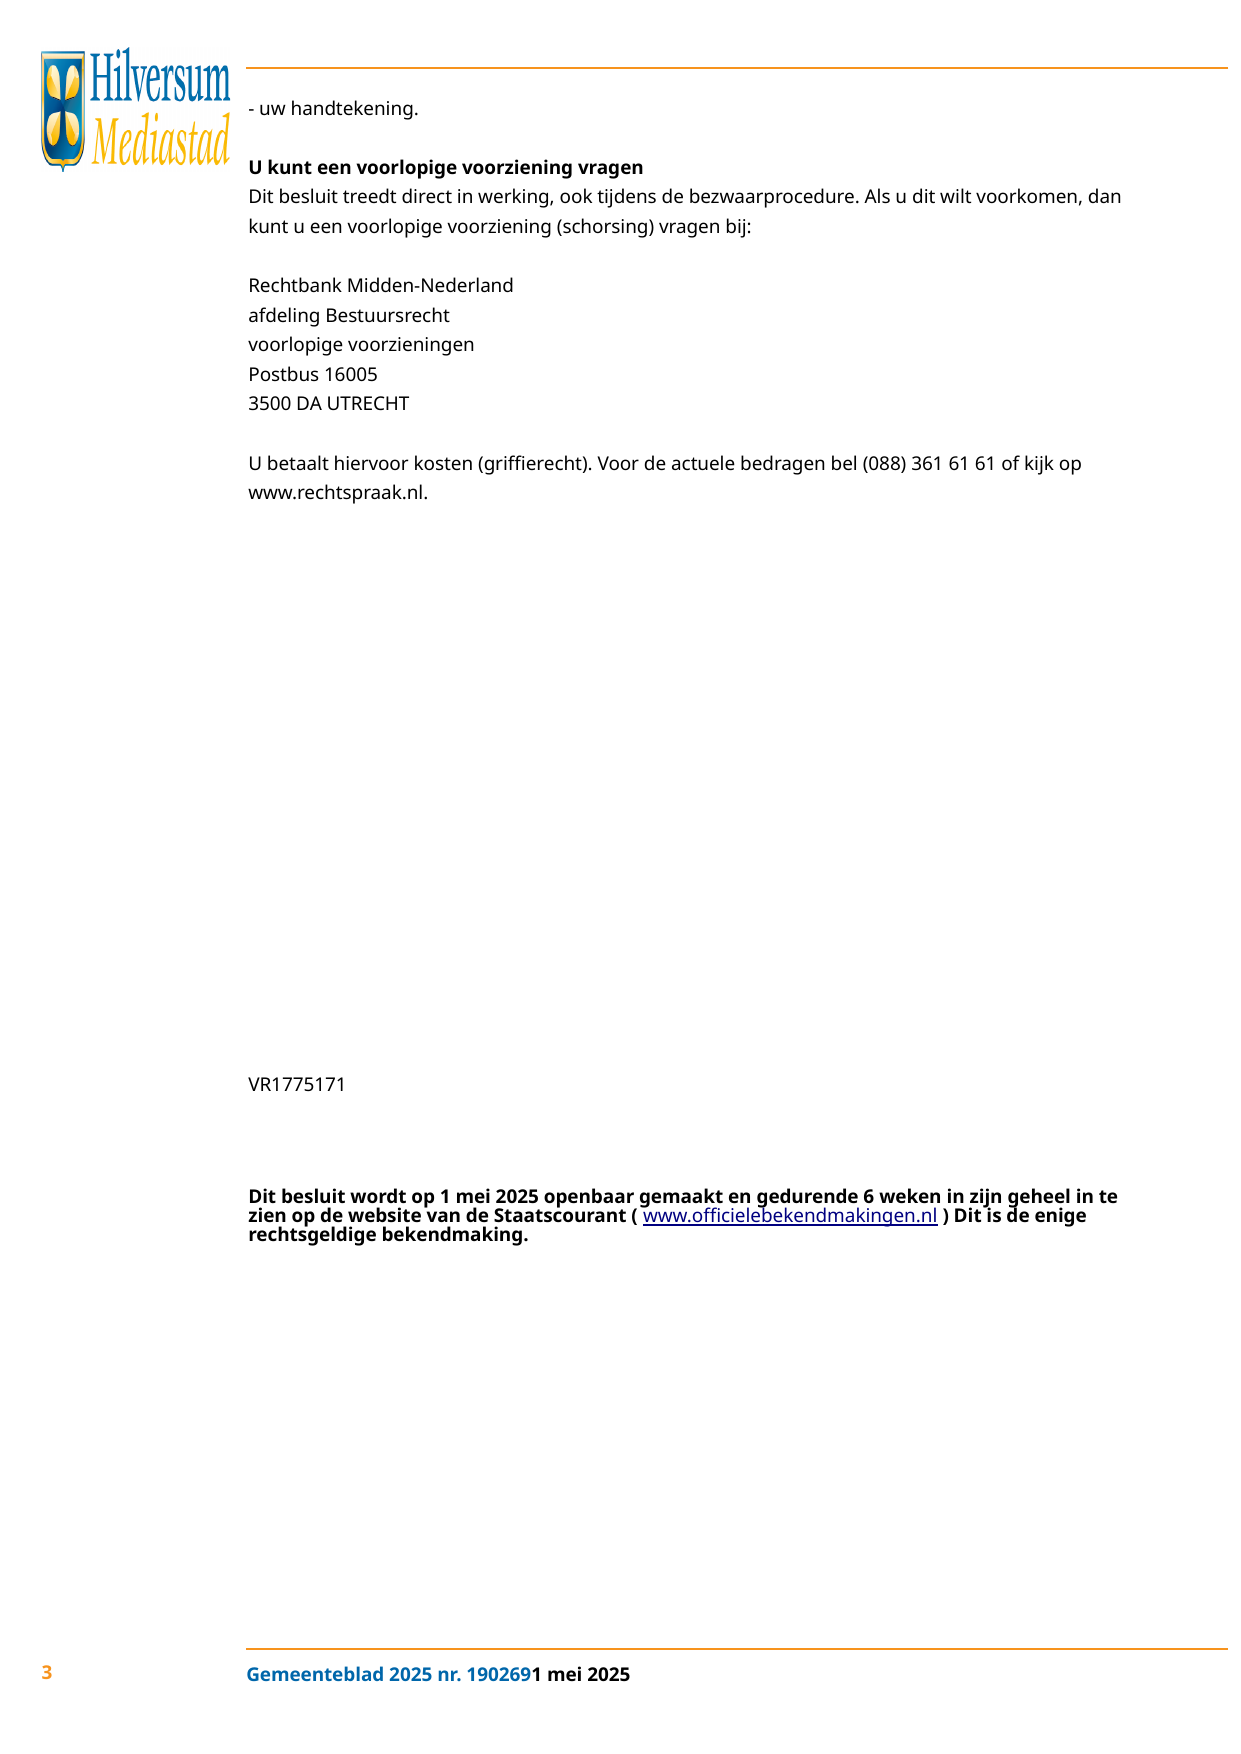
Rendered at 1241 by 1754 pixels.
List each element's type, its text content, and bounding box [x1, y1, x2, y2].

text 3500 DA UTRECHT [248, 391, 1152, 416]
text U kunt een voorlopige voorziening vragen [248, 154, 1152, 180]
text Postbus 16005 [248, 361, 1152, 387]
text Dit besluit treedt direct in werking, ook tijdens de bezwaarprocedure. Als u dit wilt voorkomen, dan kunt u een voorlopige voorziening (schorsing) vragen bij: [248, 183, 1152, 239]
text U betaalt hiervoor kosten (griffierecht). Voor de actuele bedragen bel (088) 361 61 61 of kijk op www.rechtspraak.nl. [248, 450, 1152, 505]
text afdeling Bestuursrecht [248, 302, 1152, 328]
text Dit besluit wordt op 1 mei 2025 openbaar gemaakt en gedurende 6 weken in zijn geheel in te zien op de website van de Staatscourant ( www.officielebekendmakingen.nl ) Dit is de enige rechtsgeldige bekendmaking. [248, 1188, 1152, 1246]
picture [41, 47, 231, 172]
text voorlopige voorzieningen [248, 331, 1152, 357]
text - uw handtekening. [248, 95, 1152, 121]
text VR1775171 [248, 1071, 1152, 1097]
text Rechtbank Midden-Nederland [248, 272, 1152, 298]
